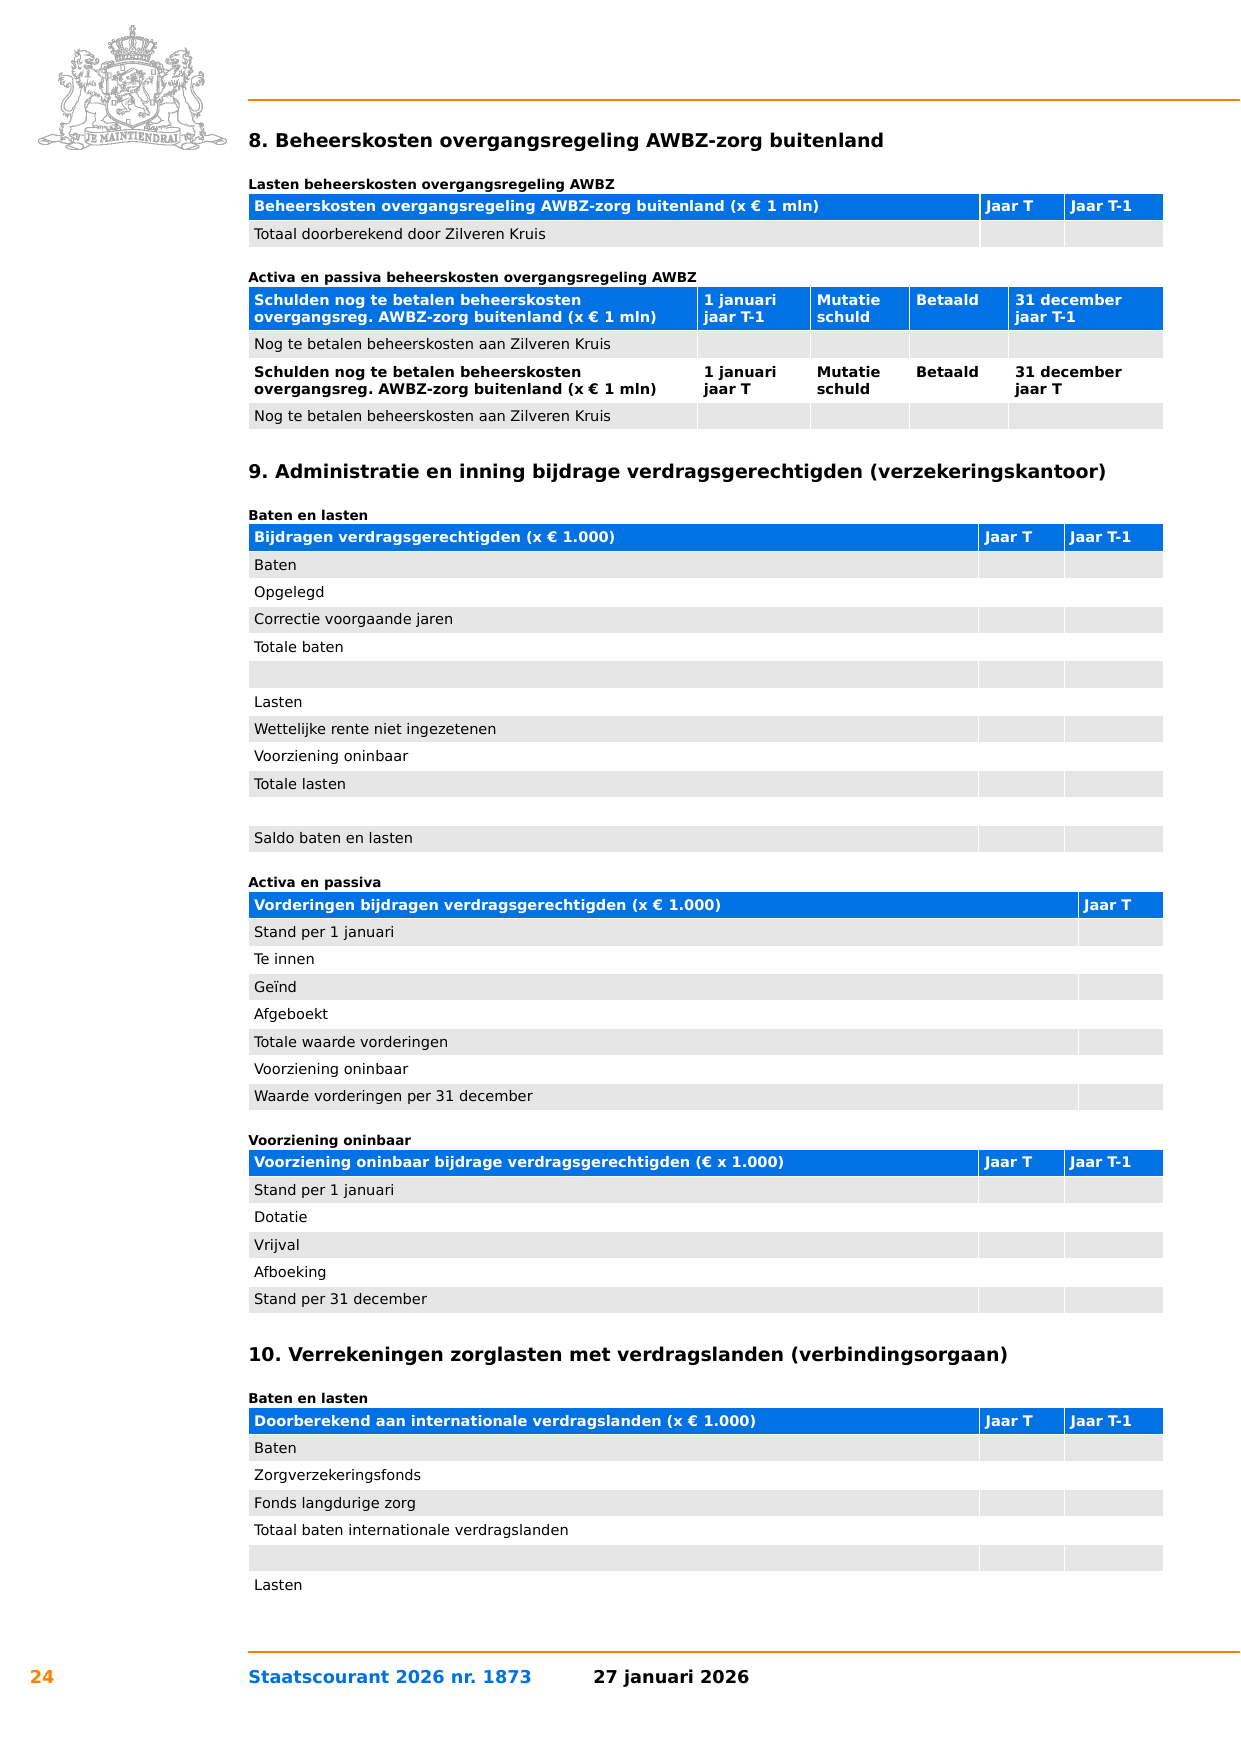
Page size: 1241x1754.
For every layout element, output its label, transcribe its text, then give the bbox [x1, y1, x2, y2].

table_cell [1079, 1001, 1163, 1028]
table_cell Totaal doorberekend door Zilveren Kruis [249, 221, 979, 247]
table_cell [1065, 798, 1163, 825]
table_cell [1065, 607, 1163, 633]
table_cell Jaar T [1079, 892, 1163, 918]
table_cell [1065, 1259, 1163, 1286]
table_cell Baten [249, 1435, 979, 1461]
table_cell Jaar T-1 [1065, 194, 1163, 220]
table_cell [1065, 771, 1163, 797]
table_cell [981, 221, 1064, 247]
table_cell Totale lasten [249, 771, 978, 797]
table_cell Mutatie schuld [811, 287, 909, 330]
table_cell Voorziening oninbaar [249, 1056, 1078, 1082]
table_cell [910, 331, 1008, 358]
table_cell Totale baten [249, 634, 978, 660]
table_cell [1065, 1572, 1163, 1598]
table_cell Mutatie schuld [811, 359, 909, 402]
table_cell [979, 1287, 1064, 1313]
table_cell 1 januari jaar T [698, 359, 810, 402]
table_cell [1079, 974, 1163, 1000]
table_cell [698, 403, 810, 429]
table_cell [979, 1232, 1064, 1258]
table_cell Jaar T [979, 524, 1064, 551]
table_cell Doorberekend aan internationale verdragslanden (x € 1.000) [249, 1408, 979, 1434]
table_cell Afboeking [249, 1259, 978, 1286]
table_cell Voorziening oninbaar [249, 744, 978, 770]
table_cell [980, 1435, 1064, 1461]
table_cell 31 december jaar T-1 [1009, 287, 1163, 330]
table_cell [1065, 826, 1163, 852]
table_cell [1079, 1084, 1163, 1110]
table_cell [980, 1517, 1064, 1544]
table_cell [1065, 1545, 1163, 1571]
table_cell Nog te betalen beheerskosten aan Zilveren Kruis [249, 331, 697, 358]
table_cell Jaar T [980, 1408, 1064, 1434]
table_cell [979, 716, 1064, 742]
table_cell [980, 1545, 1064, 1571]
table_cell Vrijval [249, 1232, 978, 1258]
table_cell Stand per 1 januari [249, 1177, 978, 1203]
table_cell [249, 798, 978, 825]
table_header Lasten beheerskosten overgangsregeling AWBZ [248, 177, 1163, 193]
table_cell Totaal baten internationale verdragslanden [249, 1517, 979, 1544]
table_cell Vorderingen bijdragen verdragsgerechtigden (x € 1.000) [249, 892, 1078, 918]
table_cell Wettelijke rente niet ingezetenen [249, 716, 978, 742]
table_cell [1079, 947, 1163, 973]
table_cell [811, 403, 909, 429]
table_cell [1079, 919, 1163, 946]
table_header Activa en passiva beheerskosten overgangsregeling AWBZ [248, 270, 1163, 286]
table_cell Jaar T-1 [1065, 1150, 1163, 1176]
table_cell [1065, 1177, 1163, 1203]
table_cell [811, 331, 909, 358]
subtitle 8. Beheerskosten overgangsregeling AWBZ-zorg buitenland [248, 130, 1163, 152]
table_cell Betaald [910, 359, 1008, 402]
table_cell Schulden nog te betalen beheerskosten overgangsreg. AWBZ-zorg buitenland (x € 1 mln) [249, 359, 697, 402]
table_cell Nog te betalen beheerskosten aan Zilveren Kruis [249, 403, 697, 429]
table_cell [1065, 1463, 1163, 1489]
table_cell [979, 1177, 1064, 1203]
table_cell Opgelegd [249, 579, 978, 606]
table_cell [1065, 661, 1163, 688]
table_cell Baten [249, 552, 978, 578]
table_cell [979, 1204, 1064, 1231]
table_cell [980, 1463, 1064, 1489]
table_cell Geïnd [249, 974, 1078, 1000]
table_cell Totale waarde vorderingen [249, 1029, 1078, 1055]
table_cell Fonds langdurige zorg [249, 1490, 979, 1516]
table_cell [1065, 1232, 1163, 1258]
table_cell Lasten [249, 1572, 979, 1598]
table_cell Voorziening oninbaar bijdrage verdragsgerechtigden (€ x 1.000) [249, 1150, 978, 1176]
table_cell [979, 771, 1064, 797]
table_header Activa en passiva [248, 875, 1163, 891]
table_cell [1065, 221, 1163, 247]
table_cell 31 december jaar T [1009, 359, 1163, 402]
table_cell Waarde vorderingen per 31 december [249, 1084, 1078, 1110]
table_header Voorziening oninbaar [248, 1133, 1163, 1148]
table_cell [698, 331, 810, 358]
table_cell [1065, 716, 1163, 742]
subtitle 10. Verrekeningen zorglasten met verdragslanden (verbindingsorgaan) [248, 1344, 1163, 1366]
table_cell [1065, 1517, 1163, 1544]
table_cell [1065, 744, 1163, 770]
table_cell Bijdragen verdragsgerechtigden (x € 1.000) [249, 524, 978, 551]
table_cell [1079, 1029, 1163, 1055]
table_cell Jaar T [979, 1150, 1064, 1176]
table_cell Jaar T-1 [1065, 524, 1163, 551]
table_cell [1065, 579, 1163, 606]
table_cell [979, 826, 1064, 852]
picture [38, 25, 227, 150]
table_cell Lasten [249, 689, 978, 715]
table_cell Zorgverzekeringsfonds [249, 1463, 979, 1489]
table_cell [980, 1572, 1064, 1598]
table_cell Beheerskosten overgangsregeling AWBZ-zorg buitenland (x € 1 mln) [249, 194, 979, 220]
table_cell Betaald [910, 287, 1008, 330]
table_cell [979, 579, 1064, 606]
table_cell [979, 744, 1064, 770]
table_cell [1079, 1056, 1163, 1082]
table_cell Saldo baten en lasten [249, 826, 978, 852]
table_cell Schulden nog te betalen beheerskosten overgangsreg. AWBZ-zorg buitenland (x € 1 mln) [249, 287, 697, 330]
table_cell [249, 661, 978, 688]
table_cell [979, 634, 1064, 660]
table_cell [1009, 403, 1163, 429]
table_cell Jaar T [981, 194, 1064, 220]
table_header Baten en lasten [248, 508, 1163, 523]
table_cell Stand per 31 december [249, 1287, 978, 1313]
table_cell [979, 661, 1064, 688]
table_cell [979, 689, 1064, 715]
table_cell 1 januari jaar T-1 [698, 287, 810, 330]
table_cell Dotatie [249, 1204, 978, 1231]
table_cell Afgeboekt [249, 1001, 1078, 1028]
table_cell [1065, 1204, 1163, 1231]
table_header Baten en lasten [248, 1391, 1163, 1407]
table_cell [979, 552, 1064, 578]
table_cell [1009, 331, 1163, 358]
table_cell [1065, 1490, 1163, 1516]
table_cell [1065, 1435, 1163, 1461]
table_cell Jaar T-1 [1065, 1408, 1163, 1434]
table_cell [1065, 689, 1163, 715]
table_cell Correctie voorgaande jaren [249, 607, 978, 633]
table_cell [1065, 634, 1163, 660]
table_cell Te innen [249, 947, 1078, 973]
table_cell [249, 1545, 979, 1571]
table_cell [1065, 1287, 1163, 1313]
table_cell [979, 798, 1064, 825]
table_cell [1065, 552, 1163, 578]
table_cell [979, 607, 1064, 633]
table_cell [910, 403, 1008, 429]
table_cell Stand per 1 januari [249, 919, 1078, 946]
subtitle 9. Administratie en inning bijdrage verdragsgerechtigden (verzekeringskantoor) [248, 461, 1163, 483]
table_cell [980, 1490, 1064, 1516]
table_cell [979, 1259, 1064, 1286]
